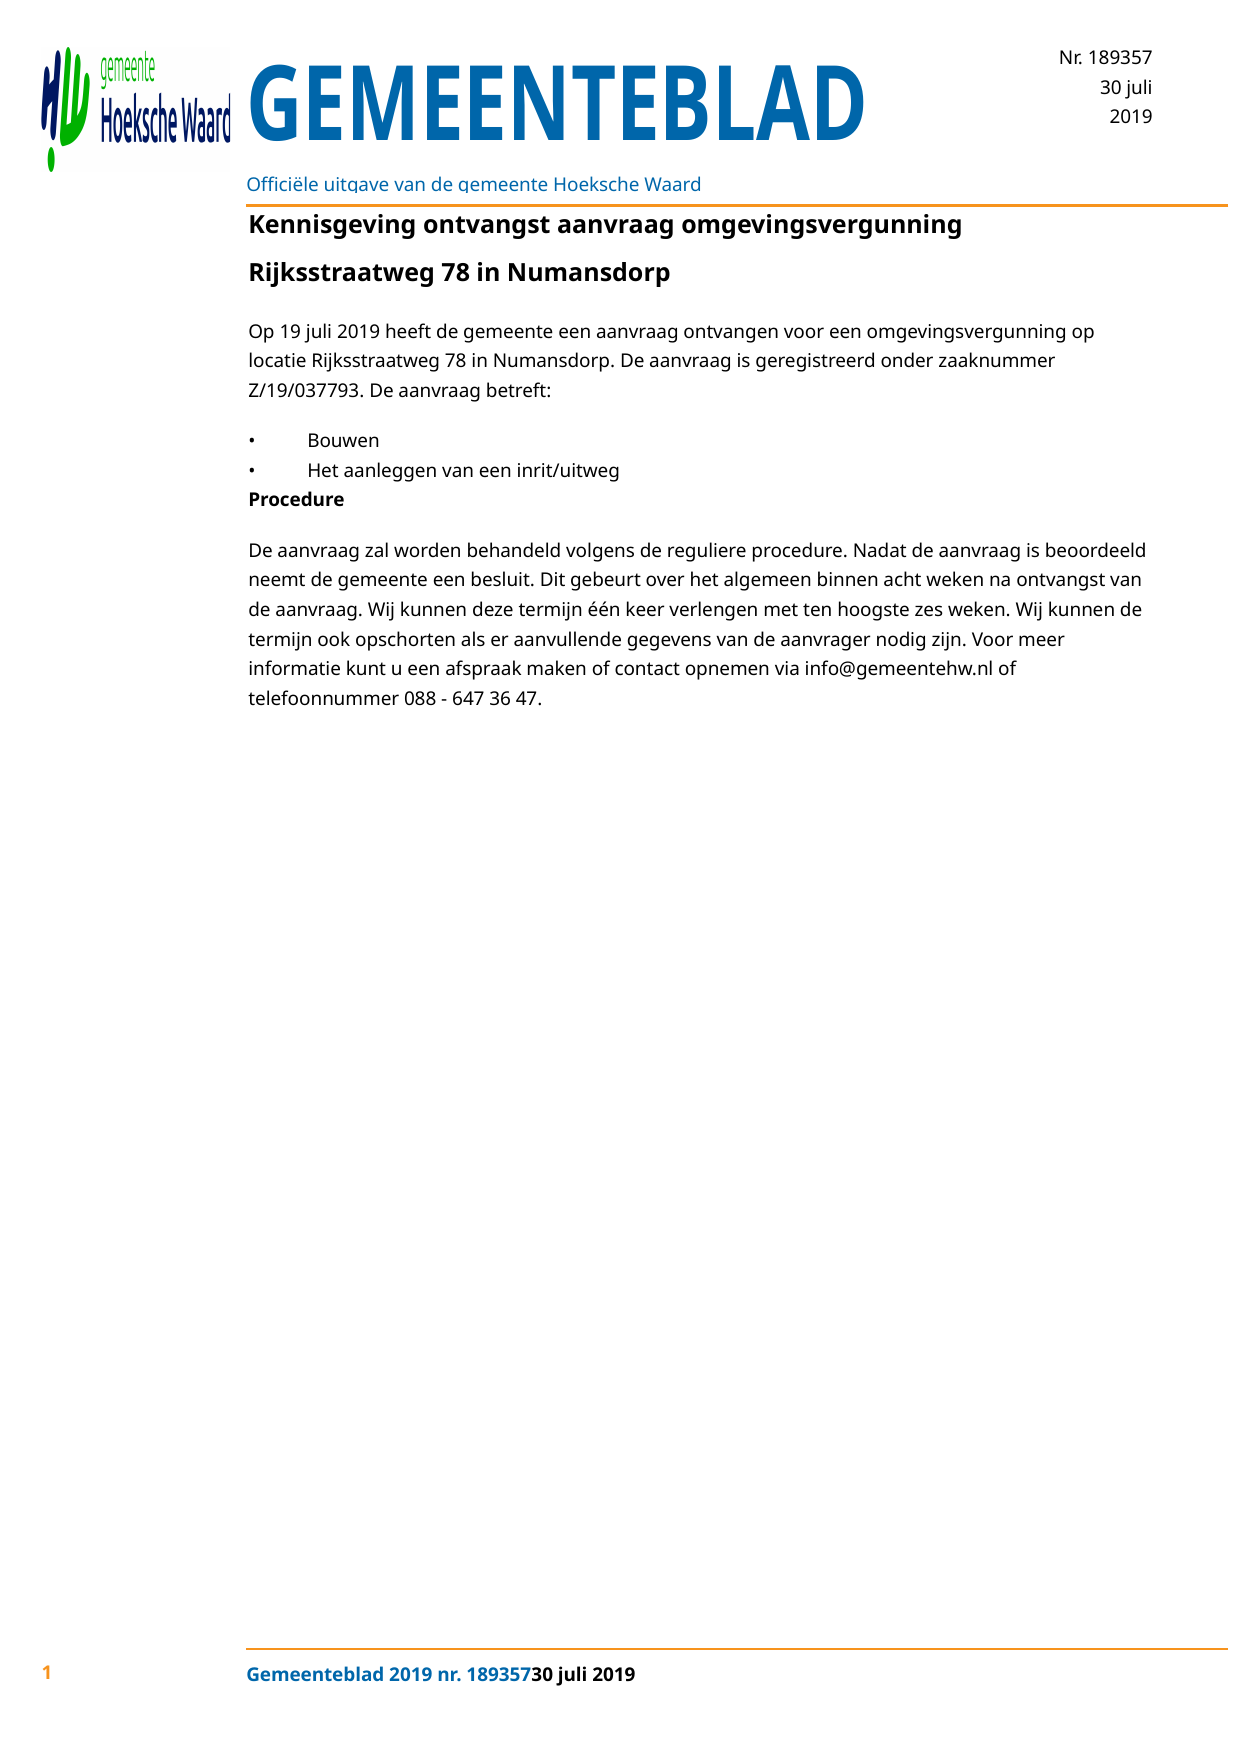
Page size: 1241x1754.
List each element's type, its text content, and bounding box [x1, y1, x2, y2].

text Procedure [248, 487, 1152, 512]
text De aanvraag zal worden behandeld volgens de reguliere procedure. Nadat de aanvraag is beoordeeld neemt de gemeente een besluit. Dit gebeurt over het algemeen binnen acht weken na ontvangst van de aanvraag. Wij kunnen deze termijn één keer verlengen met ten hoogste zes weken. Wij kunnen de termijn ook opschorten als er aanvullende gegevens van de aanvrager nodig zijn. Voor meer informatie kunt u een afspraak maken of contact opnemen via info@gemeentehw.nl of telefoonnummer 088 - 647 36 47. [248, 537, 1152, 711]
text Op 19 juli 2019 heeft de gemeente een aanvraag ontvangen voor een omgevingsvergunning op locatie Rijksstraatweg 78 in Numansdorp. De aanvraag is geregistreerd onder zaaknummer Z/19/037793. De aanvraag betreft: [248, 318, 1152, 403]
list Bouwen [248, 427, 1152, 453]
list Het aanleggen van een inrit/uitweg [248, 457, 1152, 483]
picture [41, 47, 231, 172]
text Kennisgeving ontvangst aanvraag omgevingsvergunning Rijksstraatweg 78 in Numansdorp [248, 207, 1152, 288]
